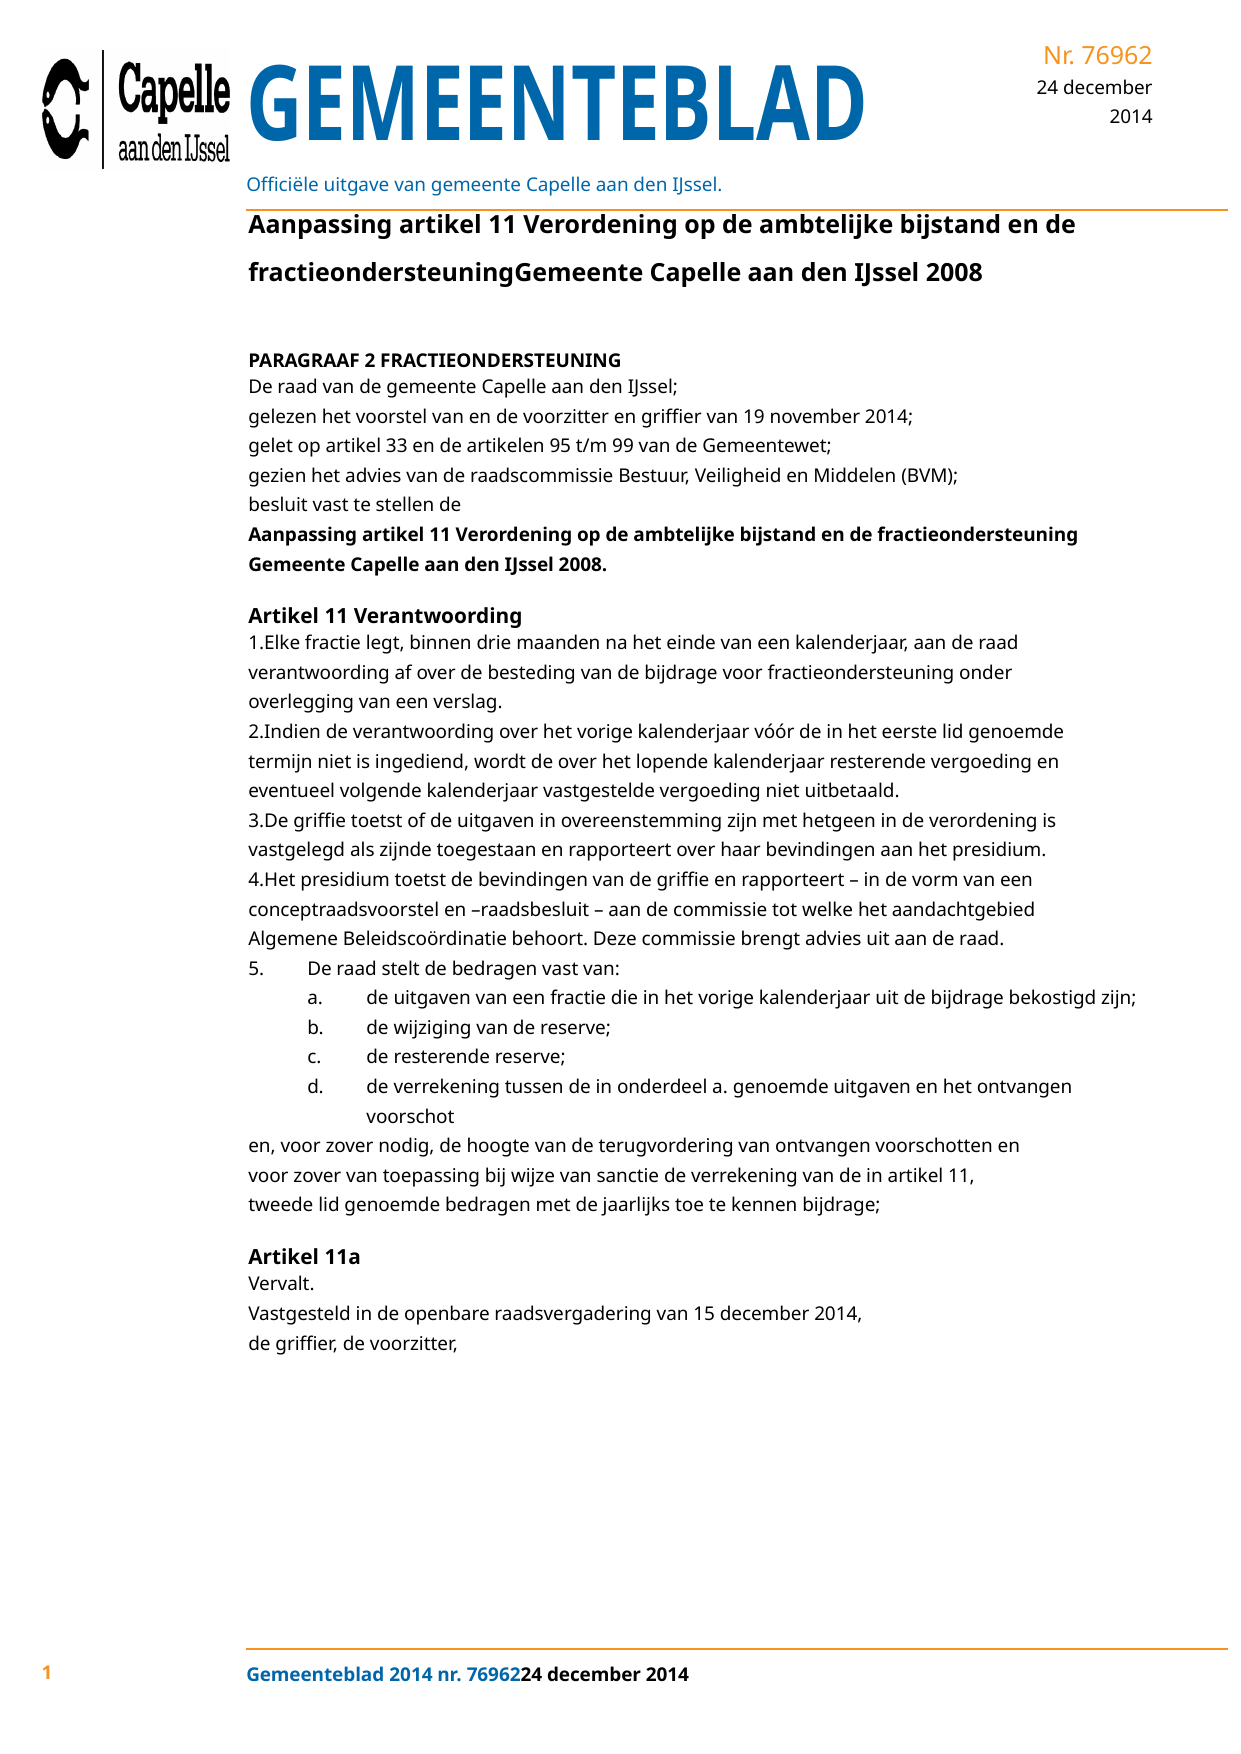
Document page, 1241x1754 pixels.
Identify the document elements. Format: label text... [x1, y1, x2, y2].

list de wijziging van de reserve; [307, 1014, 1152, 1040]
text gelet op artikel 33 en de artikelen 95 t/m 99 van de Gemeentewet; [248, 432, 1152, 458]
text Vastgesteld in de openbare raadsvergadering van 15 december 2014, [248, 1300, 1152, 1326]
text De raad van de gemeente Capelle aan den IJssel; [248, 373, 1152, 399]
text tweede lid genoemde bedragen met de jaarlijks toe te kennen bijdrage; [248, 1192, 1152, 1217]
text 3.De griffie toetst of de uitgaven in overeenstemming zijn met hetgeen in de verordening is [248, 807, 1152, 833]
text verantwoording af over de besteding van de bijdrage voor fractieondersteuning onder [248, 659, 1152, 685]
text 1.Elke fractie legt, binnen drie maanden na het einde van een kalenderjaar, aan de raad [248, 629, 1152, 655]
text de griffier, de voorzitter, [248, 1330, 1152, 1355]
text Aanpassing artikel 11 Verordening op de ambtelijke bijstand en de fractieondersteuning [248, 521, 1152, 547]
text 4.Het presidium toetst de bevindingen van de griffie en rapporteert – in de vorm van een [248, 866, 1152, 892]
list De raad stelt de bedragen vast van: [248, 955, 1152, 981]
text conceptraadsvoorstel en –raadsbesluit – aan de commissie tot welke het aandachtgebied [248, 896, 1152, 922]
text PARAGRAAF 2 FRACTIEONDERSTEUNING [248, 347, 1152, 373]
text Algemene Beleidscoördinatie behoort. Deze commissie brengt advies uit aan de raad. [248, 925, 1152, 951]
text voor zover van toepassing bij wijze van sanctie de verrekening van de in artikel 11, [248, 1162, 1152, 1188]
text Gemeente Capelle aan den IJssel 2008. [248, 551, 1152, 576]
text overlegging van een verslag. [248, 689, 1152, 714]
picture [41, 47, 231, 172]
text gelezen het voorstel van en de voorzitter en griffier van 19 november 2014; [248, 403, 1152, 428]
text eventueel volgende kalenderjaar vastgestelde vergoeding niet uitbetaald. [248, 777, 1152, 803]
text Artikel 11 Verantwoording [248, 601, 1152, 629]
list de resterende reserve; [307, 1044, 1152, 1069]
text besluit vast te stellen de [248, 492, 1152, 517]
text termijn niet is ingediend, wordt de over het lopende kalenderjaar resterende vergoeding en [248, 748, 1152, 774]
text Aanpassing artikel 11 Verordening op de ambtelijke bijstand en de fractieondersteuningGemeente Capelle aan den IJssel 2008 [248, 211, 1152, 288]
list de uitgaven van een fractie die in het vorige kalenderjaar uit de bijdrage bekostigd zijn; [307, 984, 1152, 1010]
text en, voor zover nodig, de hoogte van de terugvordering van ontvangen voorschotten en [248, 1132, 1152, 1158]
text Vervalt. [248, 1271, 1152, 1296]
text gezien het advies van de raadscommissie Bestuur, Veiligheid en Middelen (BVM); [248, 462, 1152, 488]
text vastgelegd als zijnde toegestaan en rapporteert over haar bevindingen aan het presidium. [248, 837, 1152, 862]
list de verrekening tussen de in onderdeel a. genoemde uitgaven en het ontvangen voorschot [307, 1073, 1152, 1129]
text 2.Indien de verantwoording over het vorige kalenderjaar vóór de in het eerste lid genoemde [248, 718, 1152, 744]
text Artikel 11a [248, 1242, 1152, 1271]
